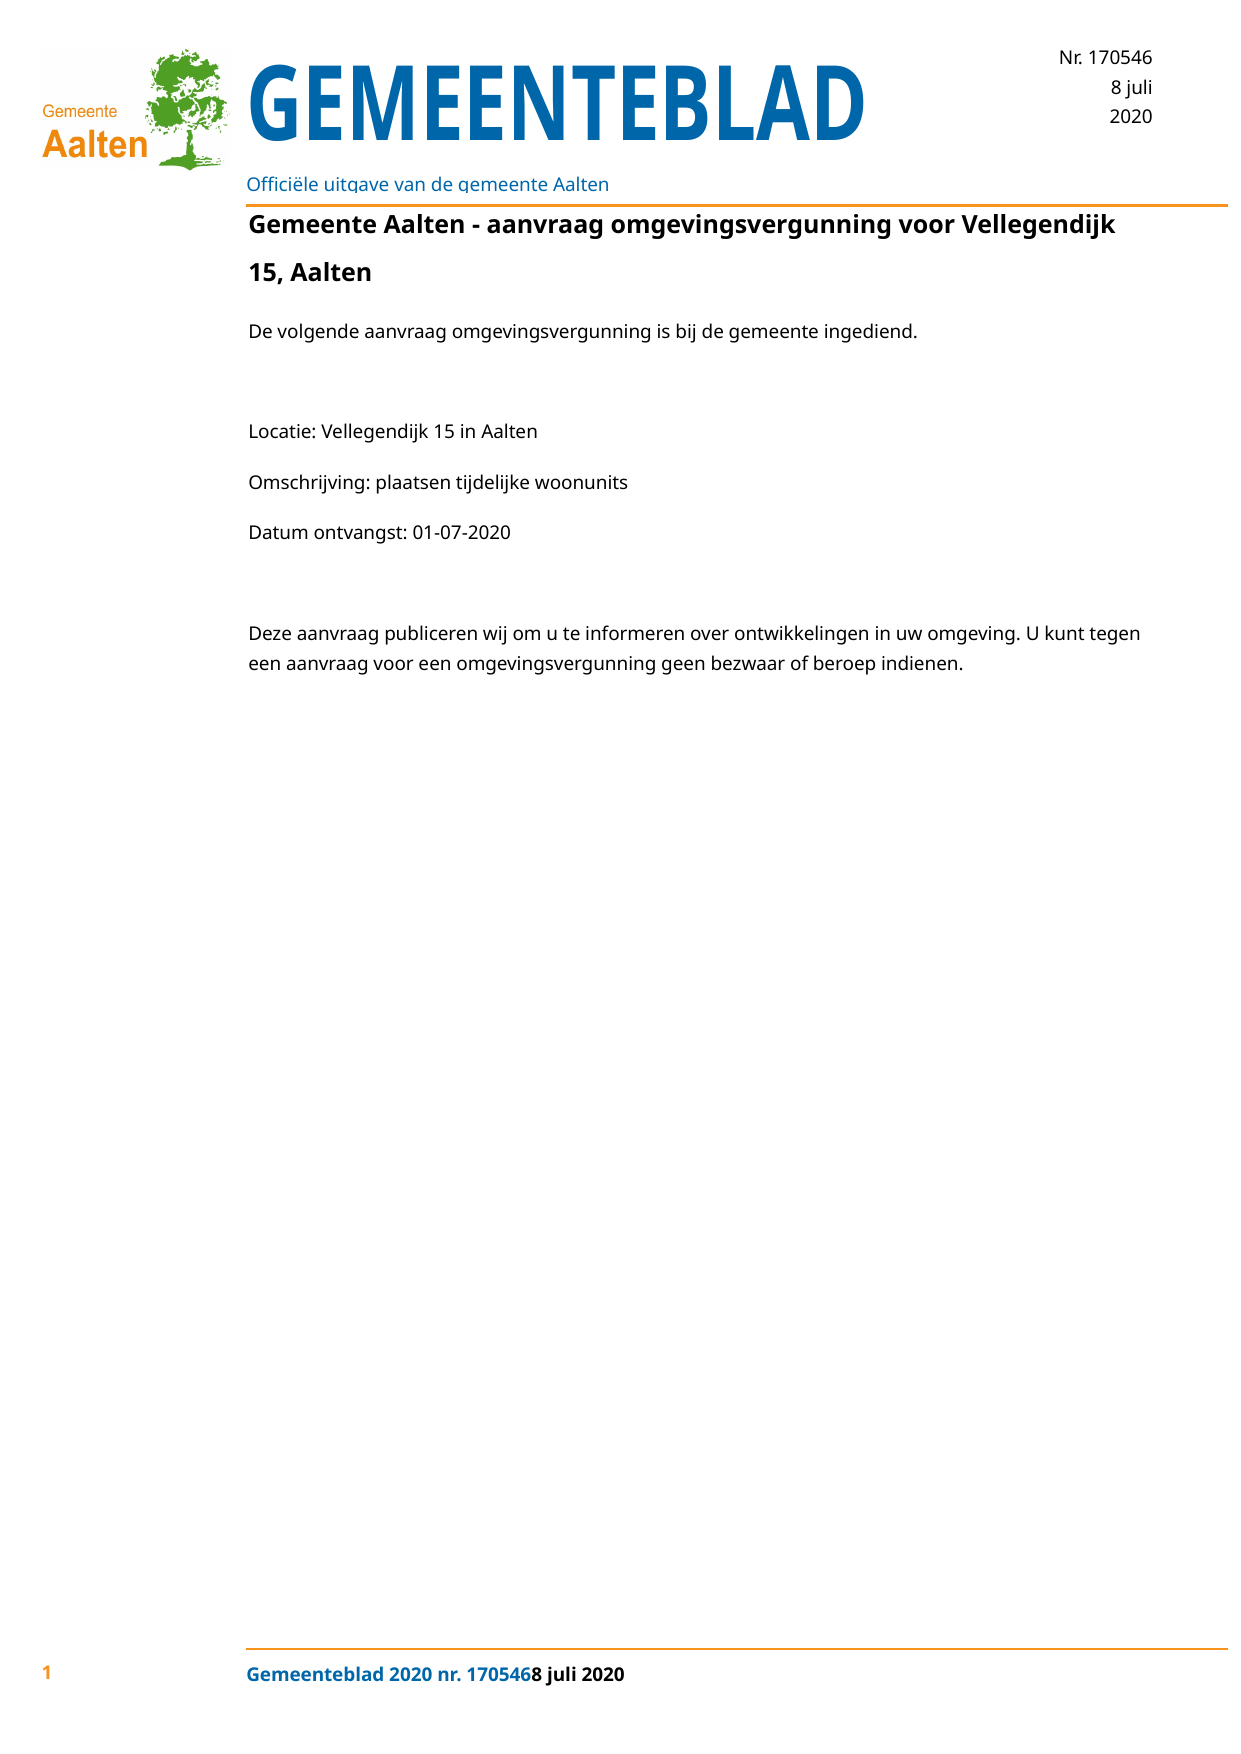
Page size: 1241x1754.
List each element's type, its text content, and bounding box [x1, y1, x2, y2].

text Gemeente Aalten - aanvraag omgevingsvergunning voor Vellegendijk 15, Aalten [248, 207, 1152, 288]
text De volgende aanvraag omgevingsvergunning is bij de gemeente ingediend. [248, 318, 1152, 344]
text Omschrijving: plaatsen tijdelijke woonunits [248, 469, 1152, 495]
text Deze aanvraag publiceren wij om u te informeren over ontwikkelingen in uw omgeving. U kunt tegen een aanvraag voor een omgevingsvergunning geen bezwaar of beroep indienen. [248, 620, 1152, 676]
text Datum ontvangst: 01-07-2020 [248, 519, 1152, 545]
text Locatie: Vellegendijk 15 in Aalten [248, 419, 1152, 444]
picture [41, 47, 231, 172]
